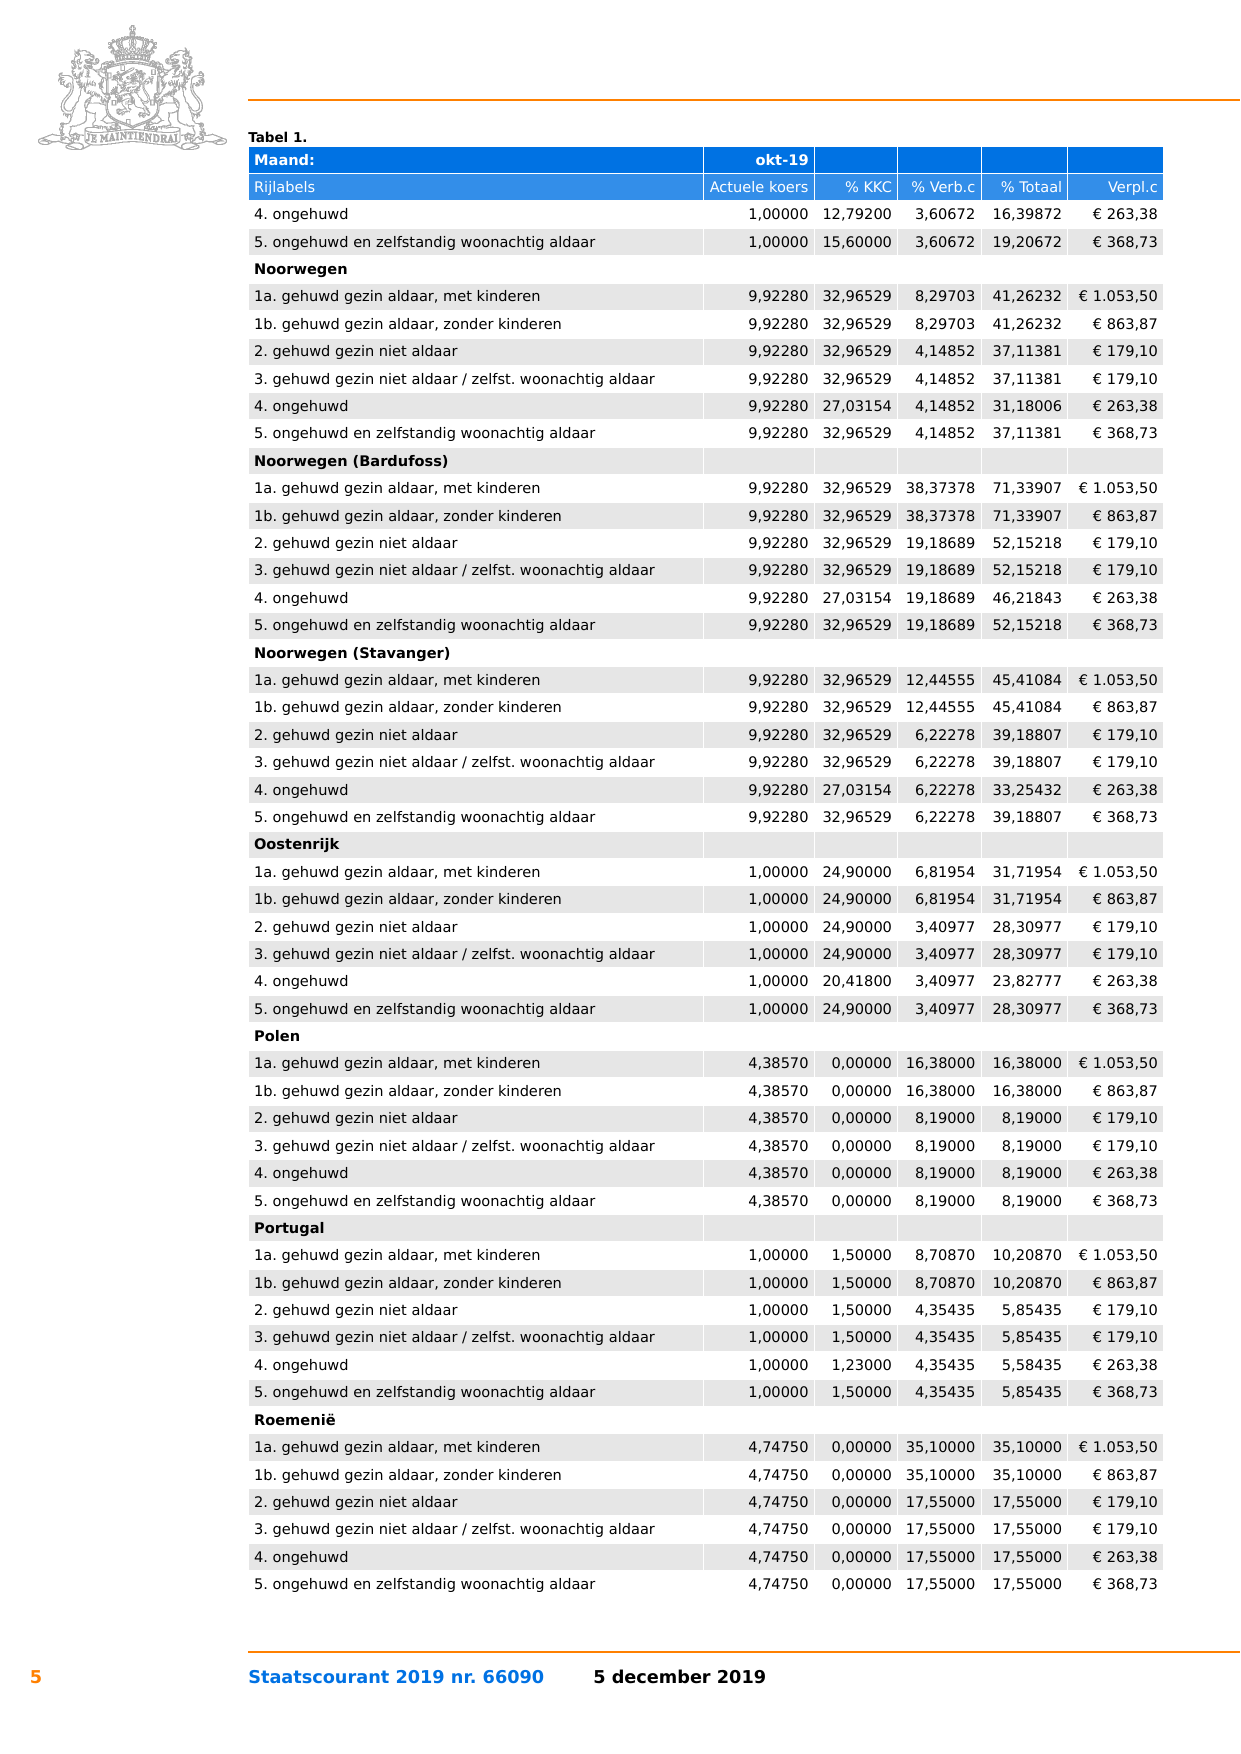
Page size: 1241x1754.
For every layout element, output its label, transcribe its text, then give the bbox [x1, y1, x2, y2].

table_cell 39,18807 [982, 804, 1067, 831]
table_cell Actuele koers [704, 174, 814, 200]
table_cell 45,41084 [982, 667, 1067, 693]
table_cell € 863,87 [1068, 1270, 1163, 1296]
table_cell [1068, 256, 1163, 283]
table_cell [815, 1023, 897, 1050]
table_cell 4. ongehuwd [249, 777, 703, 803]
table_cell Rijlabels [249, 174, 703, 200]
table_cell 32,96529 [815, 695, 897, 721]
table_cell 24,90000 [815, 941, 897, 967]
table_cell 35,10000 [898, 1434, 981, 1461]
table_cell 4,14852 [898, 339, 981, 365]
table_cell [898, 832, 981, 858]
table_cell 32,96529 [815, 475, 897, 502]
table_cell 37,11381 [982, 421, 1067, 447]
table_cell 27,03154 [815, 393, 897, 419]
table_cell 10,20870 [982, 1243, 1067, 1269]
table_cell € 263,38 [1068, 1352, 1163, 1378]
table_cell 9,92280 [704, 804, 814, 831]
table_cell 27,03154 [815, 585, 897, 611]
table_cell 1,00000 [704, 229, 814, 255]
table_cell 8,19000 [982, 1160, 1067, 1187]
table_cell 16,38000 [982, 1051, 1067, 1077]
table_cell 4,38570 [704, 1078, 814, 1104]
table_cell 5,58435 [982, 1352, 1067, 1378]
table_cell 37,11381 [982, 366, 1067, 392]
table_cell € 179,10 [1068, 1489, 1163, 1515]
picture [38, 25, 227, 150]
table_cell 39,18807 [982, 722, 1067, 748]
table_cell 4,74750 [704, 1462, 814, 1488]
table_cell 5. ongehuwd en zelfstandig woonachtig aldaar [249, 421, 703, 447]
table_cell 9,92280 [704, 613, 814, 639]
table_cell [815, 1407, 897, 1433]
table_cell € 368,73 [1068, 613, 1163, 639]
table_cell € 863,87 [1068, 503, 1163, 529]
table_cell 8,19000 [982, 1133, 1067, 1159]
table_cell 5. ongehuwd en zelfstandig woonachtig aldaar [249, 613, 703, 639]
table_cell 5. ongehuwd en zelfstandig woonachtig aldaar [249, 804, 703, 831]
table_cell 6,22278 [898, 749, 981, 776]
table_cell 52,15218 [982, 530, 1067, 557]
table_cell [815, 640, 897, 666]
table_cell 38,37378 [898, 503, 981, 529]
table_cell 6,81954 [898, 859, 981, 885]
table_header Tabel 1. [248, 130, 1163, 146]
table_cell 12,44555 [898, 667, 981, 693]
table_cell 24,90000 [815, 914, 897, 940]
table_cell 4,74750 [704, 1544, 814, 1570]
table_cell 1a. gehuwd gezin aldaar, met kinderen [249, 667, 703, 693]
table_cell 27,03154 [815, 777, 897, 803]
table_cell € 368,73 [1068, 1380, 1163, 1406]
table_cell 1,00000 [704, 914, 814, 940]
table_cell 5. ongehuwd en zelfstandig woonachtig aldaar [249, 1188, 703, 1214]
table_cell € 368,73 [1068, 421, 1163, 447]
table_cell 4. ongehuwd [249, 1352, 703, 1378]
table_cell 9,92280 [704, 558, 814, 584]
table_cell € 863,87 [1068, 311, 1163, 337]
table_cell 2. gehuwd gezin niet aldaar [249, 1297, 703, 1324]
table_cell 0,00000 [815, 1160, 897, 1187]
table_cell 32,96529 [815, 339, 897, 365]
table_cell 32,96529 [815, 366, 897, 392]
table_cell [704, 1215, 814, 1241]
table_cell Portugal [249, 1215, 703, 1241]
table_cell 9,92280 [704, 339, 814, 365]
table_cell okt-19 [704, 147, 814, 173]
table_cell 8,70870 [898, 1243, 981, 1269]
table_cell 5. ongehuwd en zelfstandig woonachtig aldaar [249, 1380, 703, 1406]
table_cell € 368,73 [1068, 804, 1163, 831]
table_cell Noorwegen (Bardufoss) [249, 448, 703, 474]
table_cell 1,00000 [704, 1297, 814, 1324]
table_cell 46,21843 [982, 585, 1067, 611]
table_cell 45,41084 [982, 695, 1067, 721]
table_cell 19,20672 [982, 229, 1067, 255]
table_cell [982, 1407, 1067, 1433]
table_cell [1068, 832, 1163, 858]
table_cell [704, 640, 814, 666]
table_cell 10,20870 [982, 1270, 1067, 1296]
table_cell 31,71954 [982, 886, 1067, 913]
table_cell 4. ongehuwd [249, 969, 703, 995]
table_cell 32,96529 [815, 804, 897, 831]
table_cell € 1.053,50 [1068, 284, 1163, 310]
table_cell 32,96529 [815, 284, 897, 310]
table_cell 1,00000 [704, 1243, 814, 1269]
table_cell 19,18689 [898, 530, 981, 557]
table_cell [1068, 147, 1163, 173]
table_cell 3. gehuwd gezin niet aldaar / zelfst. woonachtig aldaar [249, 1133, 703, 1159]
table_cell 1,00000 [704, 1380, 814, 1406]
table_cell 0,00000 [815, 1106, 897, 1132]
table_cell 9,92280 [704, 421, 814, 447]
table_cell [1068, 640, 1163, 666]
table_cell € 179,10 [1068, 366, 1163, 392]
table_cell 8,19000 [898, 1106, 981, 1132]
table_cell [1068, 448, 1163, 474]
table_cell [982, 147, 1067, 173]
table_cell € 179,10 [1068, 530, 1163, 557]
table_cell [982, 256, 1067, 283]
table_cell € 1.053,50 [1068, 859, 1163, 885]
table_cell 17,55000 [898, 1489, 981, 1515]
table_cell 1,00000 [704, 201, 814, 228]
table_cell 3,40977 [898, 969, 981, 995]
table_cell [898, 1215, 981, 1241]
table_cell 32,96529 [815, 667, 897, 693]
table_cell 5. ongehuwd en zelfstandig woonachtig aldaar [249, 1571, 703, 1598]
table_cell € 1.053,50 [1068, 667, 1163, 693]
table_cell 32,96529 [815, 749, 897, 776]
table_cell [1068, 1023, 1163, 1050]
table_cell [815, 256, 897, 283]
table_cell [982, 1023, 1067, 1050]
table_cell 9,92280 [704, 503, 814, 529]
table_cell % Verb.c [898, 174, 981, 200]
table_cell 4. ongehuwd [249, 393, 703, 419]
table_cell 1b. gehuwd gezin aldaar, zonder kinderen [249, 1078, 703, 1104]
table_cell 4. ongehuwd [249, 1160, 703, 1187]
table_cell 9,92280 [704, 667, 814, 693]
table_cell [815, 147, 897, 173]
table_cell 9,92280 [704, 749, 814, 776]
table_cell Roemenië [249, 1407, 703, 1433]
table_cell [704, 832, 814, 858]
table_cell 3. gehuwd gezin niet aldaar / zelfst. woonachtig aldaar [249, 1325, 703, 1351]
table_cell [982, 832, 1067, 858]
table_cell 0,00000 [815, 1571, 897, 1598]
table_cell 4,74750 [704, 1434, 814, 1461]
table_cell 17,55000 [982, 1516, 1067, 1543]
table_cell [898, 147, 981, 173]
table_cell € 179,10 [1068, 558, 1163, 584]
table_cell 9,92280 [704, 311, 814, 337]
table_cell 1,00000 [704, 886, 814, 913]
table_cell 0,00000 [815, 1051, 897, 1077]
table_cell 1,50000 [815, 1325, 897, 1351]
table_cell 4,74750 [704, 1516, 814, 1543]
table_cell 1b. gehuwd gezin aldaar, zonder kinderen [249, 503, 703, 529]
table_cell 16,38000 [898, 1051, 981, 1077]
table_cell 8,19000 [898, 1160, 981, 1187]
table_cell 1a. gehuwd gezin aldaar, met kinderen [249, 1051, 703, 1077]
table_cell [898, 256, 981, 283]
table_cell 1,50000 [815, 1270, 897, 1296]
table_cell 9,92280 [704, 530, 814, 557]
table_cell 1,00000 [704, 996, 814, 1022]
table_cell € 1.053,50 [1068, 1051, 1163, 1077]
table_cell 4,74750 [704, 1489, 814, 1515]
table_cell [704, 256, 814, 283]
table_cell 32,96529 [815, 421, 897, 447]
table_cell 8,29703 [898, 311, 981, 337]
table_cell 3,40977 [898, 996, 981, 1022]
table_cell 0,00000 [815, 1489, 897, 1515]
table_cell 3,60672 [898, 201, 981, 228]
table_cell 4. ongehuwd [249, 1544, 703, 1570]
table_cell 4,14852 [898, 421, 981, 447]
table_cell 1,00000 [704, 1352, 814, 1378]
table_cell 52,15218 [982, 613, 1067, 639]
table_cell € 179,10 [1068, 914, 1163, 940]
table_cell 8,19000 [898, 1133, 981, 1159]
table_cell 4,35435 [898, 1297, 981, 1324]
table_cell € 263,38 [1068, 201, 1163, 228]
table_cell 19,18689 [898, 613, 981, 639]
table_cell 6,22278 [898, 804, 981, 831]
table_cell [1068, 1215, 1163, 1241]
table_cell 0,00000 [815, 1516, 897, 1543]
table_cell € 368,73 [1068, 229, 1163, 255]
table_cell [982, 640, 1067, 666]
table_cell 6,22278 [898, 722, 981, 748]
table_cell € 179,10 [1068, 1133, 1163, 1159]
table_cell 52,15218 [982, 558, 1067, 584]
table_cell 6,22278 [898, 777, 981, 803]
table_cell 12,79200 [815, 201, 897, 228]
table_cell 15,60000 [815, 229, 897, 255]
table_cell 33,25432 [982, 777, 1067, 803]
table_cell 16,38000 [982, 1078, 1067, 1104]
table_cell 20,41800 [815, 969, 897, 995]
table_cell 9,92280 [704, 585, 814, 611]
table_cell 1a. gehuwd gezin aldaar, met kinderen [249, 859, 703, 885]
table_cell € 179,10 [1068, 749, 1163, 776]
table_cell 17,55000 [898, 1571, 981, 1598]
table_cell 16,39872 [982, 201, 1067, 228]
table_cell 4,14852 [898, 393, 981, 419]
table_cell 35,10000 [898, 1462, 981, 1488]
table_cell [982, 1215, 1067, 1241]
table_cell [982, 448, 1067, 474]
table_cell 0,00000 [815, 1133, 897, 1159]
table_cell € 179,10 [1068, 941, 1163, 967]
table_cell 5. ongehuwd en zelfstandig woonachtig aldaar [249, 229, 703, 255]
table_cell 2. gehuwd gezin niet aldaar [249, 1489, 703, 1515]
table_cell Maand: [249, 147, 703, 173]
table_cell 32,96529 [815, 613, 897, 639]
table_cell 2. gehuwd gezin niet aldaar [249, 722, 703, 748]
table_cell 9,92280 [704, 777, 814, 803]
table_cell 3,40977 [898, 914, 981, 940]
table_cell 9,92280 [704, 393, 814, 419]
table_cell € 179,10 [1068, 1106, 1163, 1132]
table_cell 24,90000 [815, 996, 897, 1022]
table_cell Noorwegen [249, 256, 703, 283]
table_cell 4,35435 [898, 1380, 981, 1406]
table_cell % Totaal [982, 174, 1067, 200]
table_cell € 863,87 [1068, 1462, 1163, 1488]
table_cell 17,55000 [982, 1571, 1067, 1598]
table_cell 1b. gehuwd gezin aldaar, zonder kinderen [249, 886, 703, 913]
table_cell [815, 1215, 897, 1241]
table_cell 4,14852 [898, 366, 981, 392]
table_cell 28,30977 [982, 941, 1067, 967]
table_cell Verpl.c [1068, 174, 1163, 200]
table_cell € 863,87 [1068, 1078, 1163, 1104]
table_cell 2. gehuwd gezin niet aldaar [249, 1106, 703, 1132]
table_cell 17,55000 [898, 1516, 981, 1543]
table_cell 71,33907 [982, 503, 1067, 529]
table_cell 41,26232 [982, 311, 1067, 337]
table_cell € 263,38 [1068, 393, 1163, 419]
table_cell 17,55000 [982, 1489, 1067, 1515]
table_cell 4,38570 [704, 1051, 814, 1077]
table_cell 9,92280 [704, 284, 814, 310]
table_cell [704, 448, 814, 474]
table_cell 4. ongehuwd [249, 585, 703, 611]
table_cell Polen [249, 1023, 703, 1050]
table_cell 0,00000 [815, 1434, 897, 1461]
table_cell € 863,87 [1068, 886, 1163, 913]
table_cell 24,90000 [815, 886, 897, 913]
table_cell 1b. gehuwd gezin aldaar, zonder kinderen [249, 1270, 703, 1296]
table_cell 71,33907 [982, 475, 1067, 502]
table_cell 2. gehuwd gezin niet aldaar [249, 530, 703, 557]
table_cell 1b. gehuwd gezin aldaar, zonder kinderen [249, 695, 703, 721]
table_cell 9,92280 [704, 695, 814, 721]
table_cell € 263,38 [1068, 1544, 1163, 1570]
table_cell € 863,87 [1068, 695, 1163, 721]
table_cell 32,96529 [815, 722, 897, 748]
table_cell 3. gehuwd gezin niet aldaar / zelfst. woonachtig aldaar [249, 558, 703, 584]
table_cell € 1.053,50 [1068, 475, 1163, 502]
table_cell 5. ongehuwd en zelfstandig woonachtig aldaar [249, 996, 703, 1022]
table_cell 4,35435 [898, 1352, 981, 1378]
table_cell 0,00000 [815, 1544, 897, 1570]
table_cell 3,60672 [898, 229, 981, 255]
table_cell [898, 640, 981, 666]
table_cell € 368,73 [1068, 1188, 1163, 1214]
table_cell 32,96529 [815, 530, 897, 557]
table_cell 9,92280 [704, 722, 814, 748]
table_cell 4,38570 [704, 1133, 814, 1159]
table_cell [815, 832, 897, 858]
table_cell Noorwegen (Stavanger) [249, 640, 703, 666]
table_cell € 368,73 [1068, 996, 1163, 1022]
table_cell 1,00000 [704, 859, 814, 885]
table_cell 2. gehuwd gezin niet aldaar [249, 914, 703, 940]
table_cell [898, 448, 981, 474]
table_cell 39,18807 [982, 749, 1067, 776]
table_cell 1b. gehuwd gezin aldaar, zonder kinderen [249, 1462, 703, 1488]
table_cell 31,18006 [982, 393, 1067, 419]
table_cell 1,50000 [815, 1243, 897, 1269]
table_cell 0,00000 [815, 1078, 897, 1104]
table_cell 4,38570 [704, 1160, 814, 1187]
table_cell 8,19000 [982, 1106, 1067, 1132]
table_cell [1068, 1407, 1163, 1433]
table_cell 1b. gehuwd gezin aldaar, zonder kinderen [249, 311, 703, 337]
table_cell 0,00000 [815, 1462, 897, 1488]
table_cell 3,40977 [898, 941, 981, 967]
table_cell 1a. gehuwd gezin aldaar, met kinderen [249, 284, 703, 310]
table_cell 9,92280 [704, 366, 814, 392]
table_cell 4. ongehuwd [249, 201, 703, 228]
table_cell € 263,38 [1068, 1160, 1163, 1187]
table_cell 3. gehuwd gezin niet aldaar / zelfst. woonachtig aldaar [249, 1516, 703, 1543]
table_cell 16,38000 [898, 1078, 981, 1104]
table_cell 3. gehuwd gezin niet aldaar / zelfst. woonachtig aldaar [249, 749, 703, 776]
table_cell € 1.053,50 [1068, 1434, 1163, 1461]
table_cell 32,96529 [815, 503, 897, 529]
table_cell 4,38570 [704, 1188, 814, 1214]
table_cell 2. gehuwd gezin niet aldaar [249, 339, 703, 365]
table_cell € 263,38 [1068, 777, 1163, 803]
table_cell 8,19000 [982, 1188, 1067, 1214]
table_cell 35,10000 [982, 1434, 1067, 1461]
table_cell 31,71954 [982, 859, 1067, 885]
table_cell 17,55000 [982, 1544, 1067, 1570]
table_cell 12,44555 [898, 695, 981, 721]
table_cell € 179,10 [1068, 722, 1163, 748]
table_cell 17,55000 [898, 1544, 981, 1570]
table_cell 1,00000 [704, 969, 814, 995]
table_cell 41,26232 [982, 284, 1067, 310]
table_cell 4,35435 [898, 1325, 981, 1351]
table_cell Oostenrijk [249, 832, 703, 858]
table_cell € 263,38 [1068, 585, 1163, 611]
table_cell 37,11381 [982, 339, 1067, 365]
table_cell € 179,10 [1068, 1325, 1163, 1351]
table_cell 28,30977 [982, 996, 1067, 1022]
table_cell 23,82777 [982, 969, 1067, 995]
table_cell 4,74750 [704, 1571, 814, 1598]
table_cell 38,37378 [898, 475, 981, 502]
table_cell 32,96529 [815, 558, 897, 584]
table_cell 19,18689 [898, 558, 981, 584]
table_cell € 179,10 [1068, 339, 1163, 365]
table_cell 1a. gehuwd gezin aldaar, met kinderen [249, 1434, 703, 1461]
table_cell 24,90000 [815, 859, 897, 885]
table_cell 1a. gehuwd gezin aldaar, met kinderen [249, 1243, 703, 1269]
table_cell € 179,10 [1068, 1516, 1163, 1543]
table_cell 1,00000 [704, 1325, 814, 1351]
table_cell 4,38570 [704, 1106, 814, 1132]
table_cell € 1.053,50 [1068, 1243, 1163, 1269]
table_cell [898, 1023, 981, 1050]
table_cell 8,70870 [898, 1270, 981, 1296]
table_cell [815, 448, 897, 474]
table_cell [898, 1407, 981, 1433]
table_cell € 179,10 [1068, 1297, 1163, 1324]
table_cell [704, 1023, 814, 1050]
table_cell € 263,38 [1068, 969, 1163, 995]
table_cell 5,85435 [982, 1297, 1067, 1324]
table_cell 8,19000 [898, 1188, 981, 1214]
table_cell 32,96529 [815, 311, 897, 337]
table_cell 3. gehuwd gezin niet aldaar / zelfst. woonachtig aldaar [249, 366, 703, 392]
table_cell 5,85435 [982, 1325, 1067, 1351]
table_cell 1a. gehuwd gezin aldaar, met kinderen [249, 475, 703, 502]
table_cell 8,29703 [898, 284, 981, 310]
table_cell 1,50000 [815, 1380, 897, 1406]
table_cell 19,18689 [898, 585, 981, 611]
table_cell 1,00000 [704, 941, 814, 967]
table_cell 1,23000 [815, 1352, 897, 1378]
table_cell 5,85435 [982, 1380, 1067, 1406]
table_cell % KKC [815, 174, 897, 200]
table_cell [704, 1407, 814, 1433]
table_cell 1,00000 [704, 1270, 814, 1296]
table_cell 28,30977 [982, 914, 1067, 940]
table_cell 35,10000 [982, 1462, 1067, 1488]
table_cell 0,00000 [815, 1188, 897, 1214]
table_cell 3. gehuwd gezin niet aldaar / zelfst. woonachtig aldaar [249, 941, 703, 967]
table_cell 6,81954 [898, 886, 981, 913]
table_cell € 368,73 [1068, 1571, 1163, 1598]
table_cell 1,50000 [815, 1297, 897, 1324]
table_cell 9,92280 [704, 475, 814, 502]
